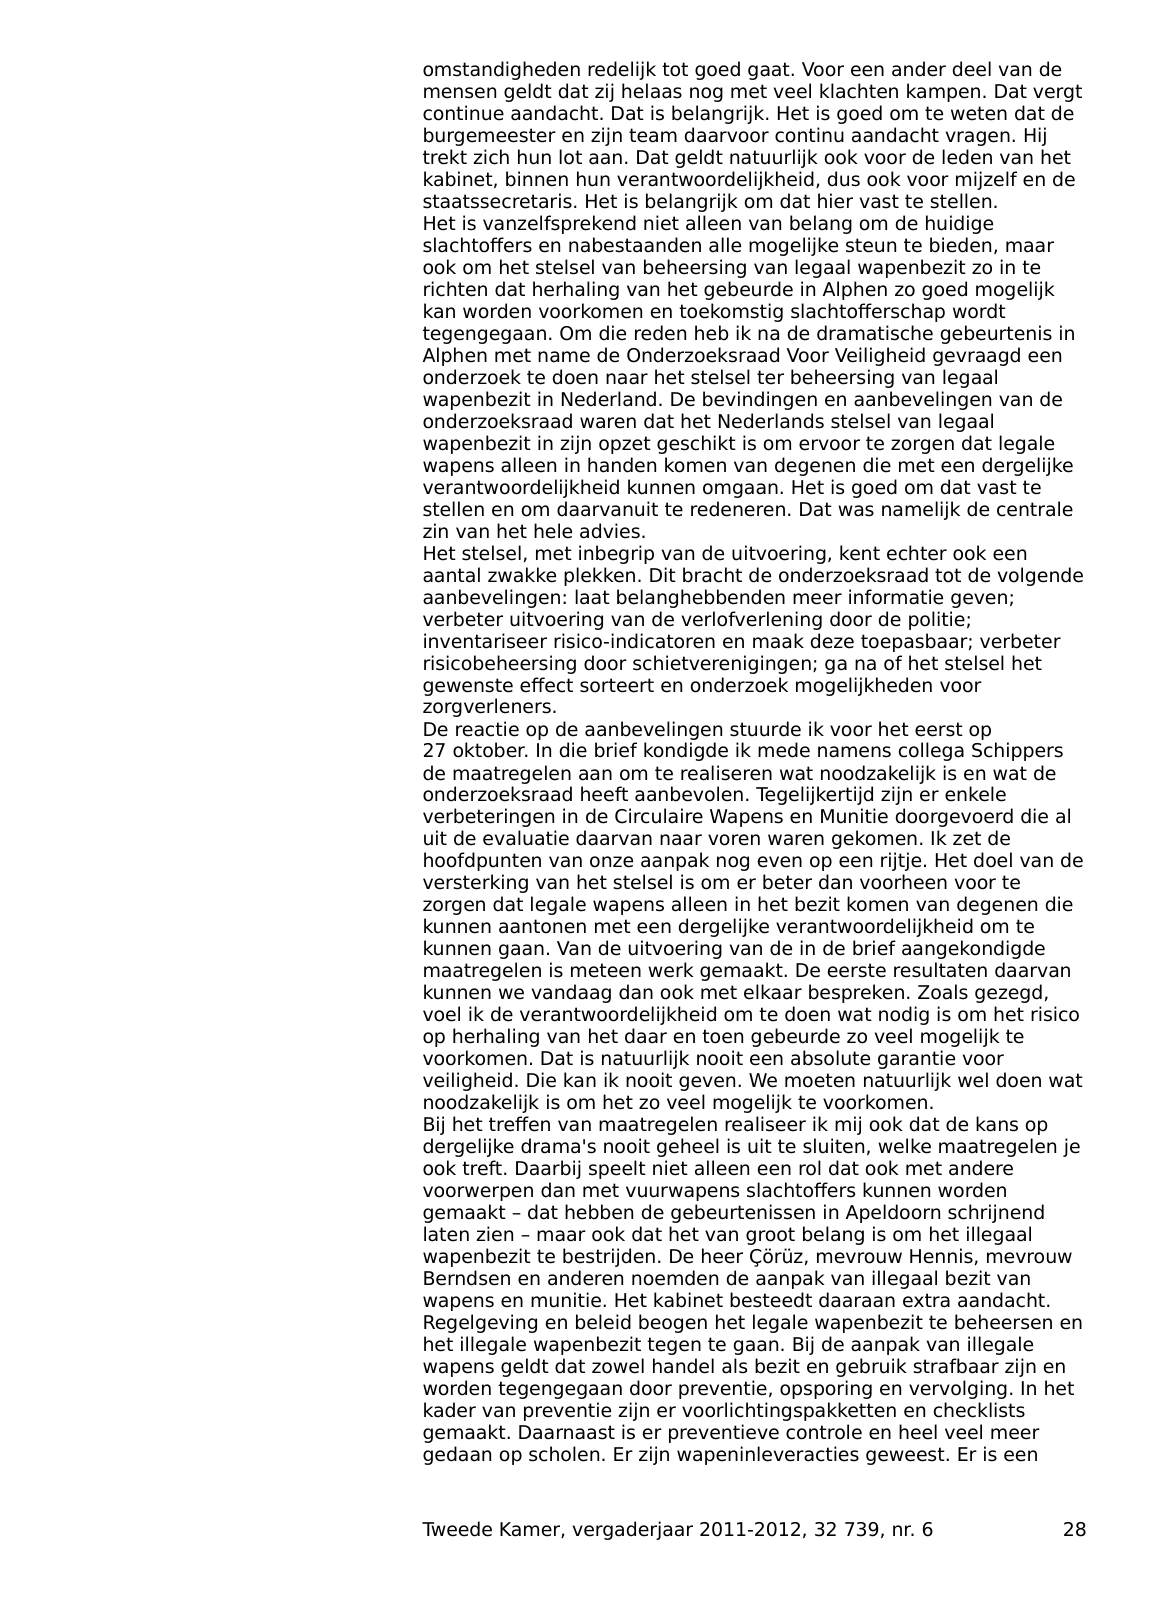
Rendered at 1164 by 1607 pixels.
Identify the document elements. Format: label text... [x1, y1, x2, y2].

text Bij het treffen van maatregelen realiseer ik mij ook dat de kans op dergelijke drama's nooit geheel is uit te sluiten, welke maatregelen je ook treft. Daarbij speelt niet alleen een rol dat ook met andere voorwerpen dan met vuurwapens slachtoffers kunnen worden gemaakt – dat hebben de gebeurtenissen in Apeldoorn schrijnend laten zien – maar ook dat het van groot belang is om het illegaal wapenbezit te bestrijden. De heer Çörüz, mevrouw Hennis, mevrouw Berndsen en anderen noemden de aanpak van illegaal bezit van wapens en munitie. Het kabinet besteedt daaraan extra aandacht. Regelgeving en beleid beogen het legale wapenbezit te beheersen en het illegale wapenbezit tegen te gaan. Bij de aanpak van illegale wapens geldt dat zowel handel als bezit en gebruik strafbaar zijn en worden tegengegaan door preventie, opsporing en vervolging. In het kader van preventie zijn er voorlichtingspakketten en checklists gemaakt. Daarnaast is er preventieve controle en heel veel meer gedaan op scholen. Er zijn wapeninleveracties geweest. Er is een [422, 1114, 1087, 1466]
text Het is vanzelfsprekend niet alleen van belang om de huidige slachtoffers en nabestaanden alle mogelijke steun te bieden, maar ook om het stelsel van beheersing van legaal wapenbezit zo in te richten dat herhaling van het gebeurde in Alphen zo goed mogelijk kan worden voorkomen en toekomstig slachtofferschap wordt tegengegaan. Om die reden heb ik na de dramatische gebeurtenis in Alphen met name de Onderzoeksraad Voor Veiligheid gevraagd een onderzoek te doen naar het stelsel ter beheersing van legaal wapenbezit in Nederland. De bevindingen en aanbevelingen van de onderzoeksraad waren dat het Nederlands stelsel van legaal wapenbezit in zijn opzet geschikt is om ervoor te zorgen dat legale wapens alleen in handen komen van degenen die met een dergelijke verantwoordelijkheid kunnen omgaan. Het is goed om dat vast te stellen en om daarvanuit te redeneren. Dat was namelijk de centrale zin van het hele advies. [422, 213, 1087, 543]
text omstandigheden redelijk tot goed gaat. Voor een ander deel van de mensen geldt dat zij helaas nog met veel klachten kampen. Dat vergt continue aandacht. Dat is belangrijk. Het is goed om te weten dat de burgemeester en zijn team daarvoor continu aandacht vragen. Hij trekt zich hun lot aan. Dat geldt natuurlijk ook voor de leden van het kabinet, binnen hun verantwoordelijkheid, dus ook voor mijzelf en de staatssecretaris. Het is belangrijk om dat hier vast te stellen. [422, 59, 1087, 213]
text Het stelsel, met inbegrip van de uitvoering, kent echter ook een aantal zwakke plekken. Dit bracht de onderzoeksraad tot de volgende aanbevelingen: laat belanghebbenden meer informatie geven; verbeter uitvoering van de verlofverlening door de politie; inventariseer risico-indicatoren en maak deze toepasbaar; verbeter risicobeheersing door schietverenigingen; ga na of het stelsel het gewenste effect sorteert en onderzoek mogelijkheden voor zorgverleners. [422, 543, 1087, 718]
text De reactie op de aanbevelingen stuurde ik voor het eerst op 27 oktober. In die brief kondigde ik mede namens collega Schippers de maatregelen aan om te realiseren wat noodzakelijk is en wat de onderzoeksraad heeft aanbevolen. Tegelijkertijd zijn er enkele verbeteringen in de Circulaire Wapens en Munitie doorgevoerd die al uit de evaluatie daarvan naar voren waren gekomen. Ik zet de hoofdpunten van onze aanpak nog even op een rijtje. Het doel van de versterking van het stelsel is om er beter dan voorheen voor te zorgen dat legale wapens alleen in het bezit komen van degenen die kunnen aantonen met een dergelijke verantwoordelijkheid om te kunnen gaan. Van de uitvoering van de in de brief aangekondigde maatregelen is meteen werk gemaakt. De eerste resultaten daarvan kunnen we vandaag dan ook met elkaar bespreken. Zoals gezegd, voel ik de verantwoordelijkheid om te doen wat nodig is om het risico op herhaling van het daar en toen gebeurde zo veel mogelijk te voorkomen. Dat is natuurlijk nooit een absolute garantie voor veiligheid. Die kan ik nooit geven. We moeten natuurlijk wel doen wat noodzakelijk is om het zo veel mogelijk te voorkomen. [422, 718, 1087, 1114]
